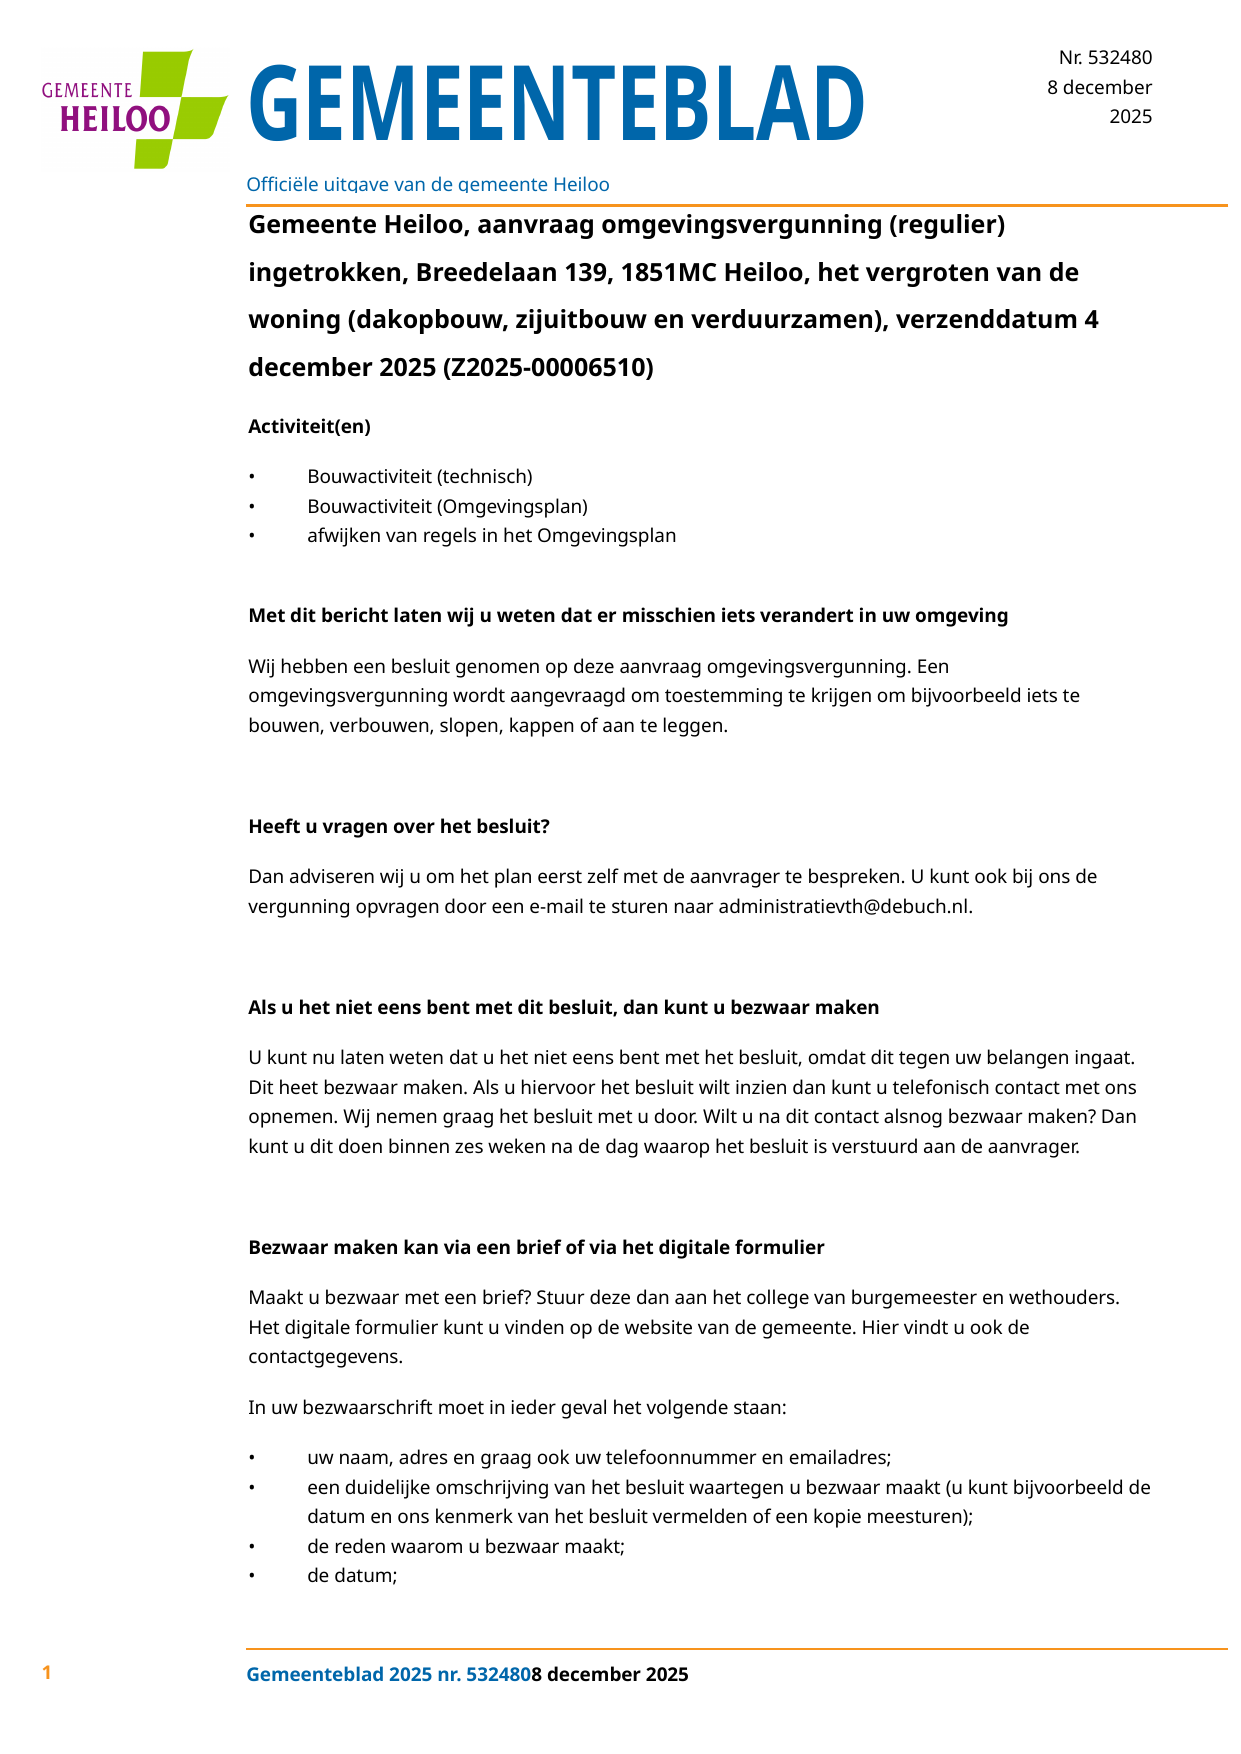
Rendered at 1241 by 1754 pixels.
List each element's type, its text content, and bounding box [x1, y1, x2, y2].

text Wij hebben een besluit genomen op deze aanvraag omgevingsvergunning. Een omgevingsvergunning wordt aangevraagd om toestemming te krijgen om bijvoorbeeld iets te bouwen, verbouwen, slopen, kappen of aan te leggen. [248, 653, 1152, 738]
text Met dit bericht laten wij u weten dat er misschien iets verandert in uw omgeving [248, 603, 1152, 628]
text Als u het niet eens bent met dit besluit, dan kunt u bezwaar maken [248, 994, 1152, 1020]
list Bouwactiviteit (Omgevingsplan) [248, 493, 1152, 519]
list Bouwactiviteit (technisch) [248, 463, 1152, 489]
text Activiteit(en) [248, 413, 1152, 439]
text Maakt u bezwaar met een brief? Stuur deze dan aan het college van burgemeester en wethouders. Het digitale formulier kunt u vinden op de website van de gemeente. Hier vindt u ook de contactgegevens. [248, 1284, 1152, 1369]
list afwijken van regels in het Omgevingsplan [248, 523, 1152, 548]
text Bezwaar maken kan via een brief of via het digitale formulier [248, 1234, 1152, 1260]
list uw naam, adres en graag ook uw telefoonnummer en emailadres; [248, 1444, 1152, 1470]
text In uw bezwaarschrift moet in ieder geval het volgende staan: [248, 1394, 1152, 1420]
list de reden waarom u bezwaar maakt; [248, 1533, 1152, 1559]
list een duidelijke omschrijving van het besluit waartegen u bezwaar maakt (u kunt bijvoorbeeld de datum en ons kenmerk van het besluit vermelden of een kopie meesturen); [248, 1474, 1152, 1529]
text Gemeente Heiloo, aanvraag omgevingsvergunning (regulier) ingetrokken, Breedelaan 139, 1851MC Heiloo, het vergroten van de woning (dakopbouw, zijuitbouw en verduurzamen), verzenddatum 4 december 2025 (Z2025-00006510) [248, 207, 1152, 384]
text U kunt nu laten weten dat u het niet eens bent met het besluit, omdat dit tegen uw belangen ingaat. Dit heet bezwaar maken. Als u hiervoor het besluit wilt inzien dan kunt u telefonisch contact met ons opnemen. Wij nemen graag het besluit met u door. Wilt u na dit contact alsnog bezwaar maken? Dan kunt u dit doen binnen zes weken na de dag waarop het besluit is verstuurd aan de aanvrager. [248, 1044, 1152, 1159]
text Dan adviseren wij u om het plan eerst zelf met de aanvrager te bespreken. U kunt ook bij ons de vergunning opvragen door een e-mail te sturen naar administratievth@debuch.nl. [248, 863, 1152, 919]
list de datum; [248, 1563, 1152, 1588]
text Heeft u vragen over het besluit? [248, 813, 1152, 839]
picture [41, 47, 231, 172]
